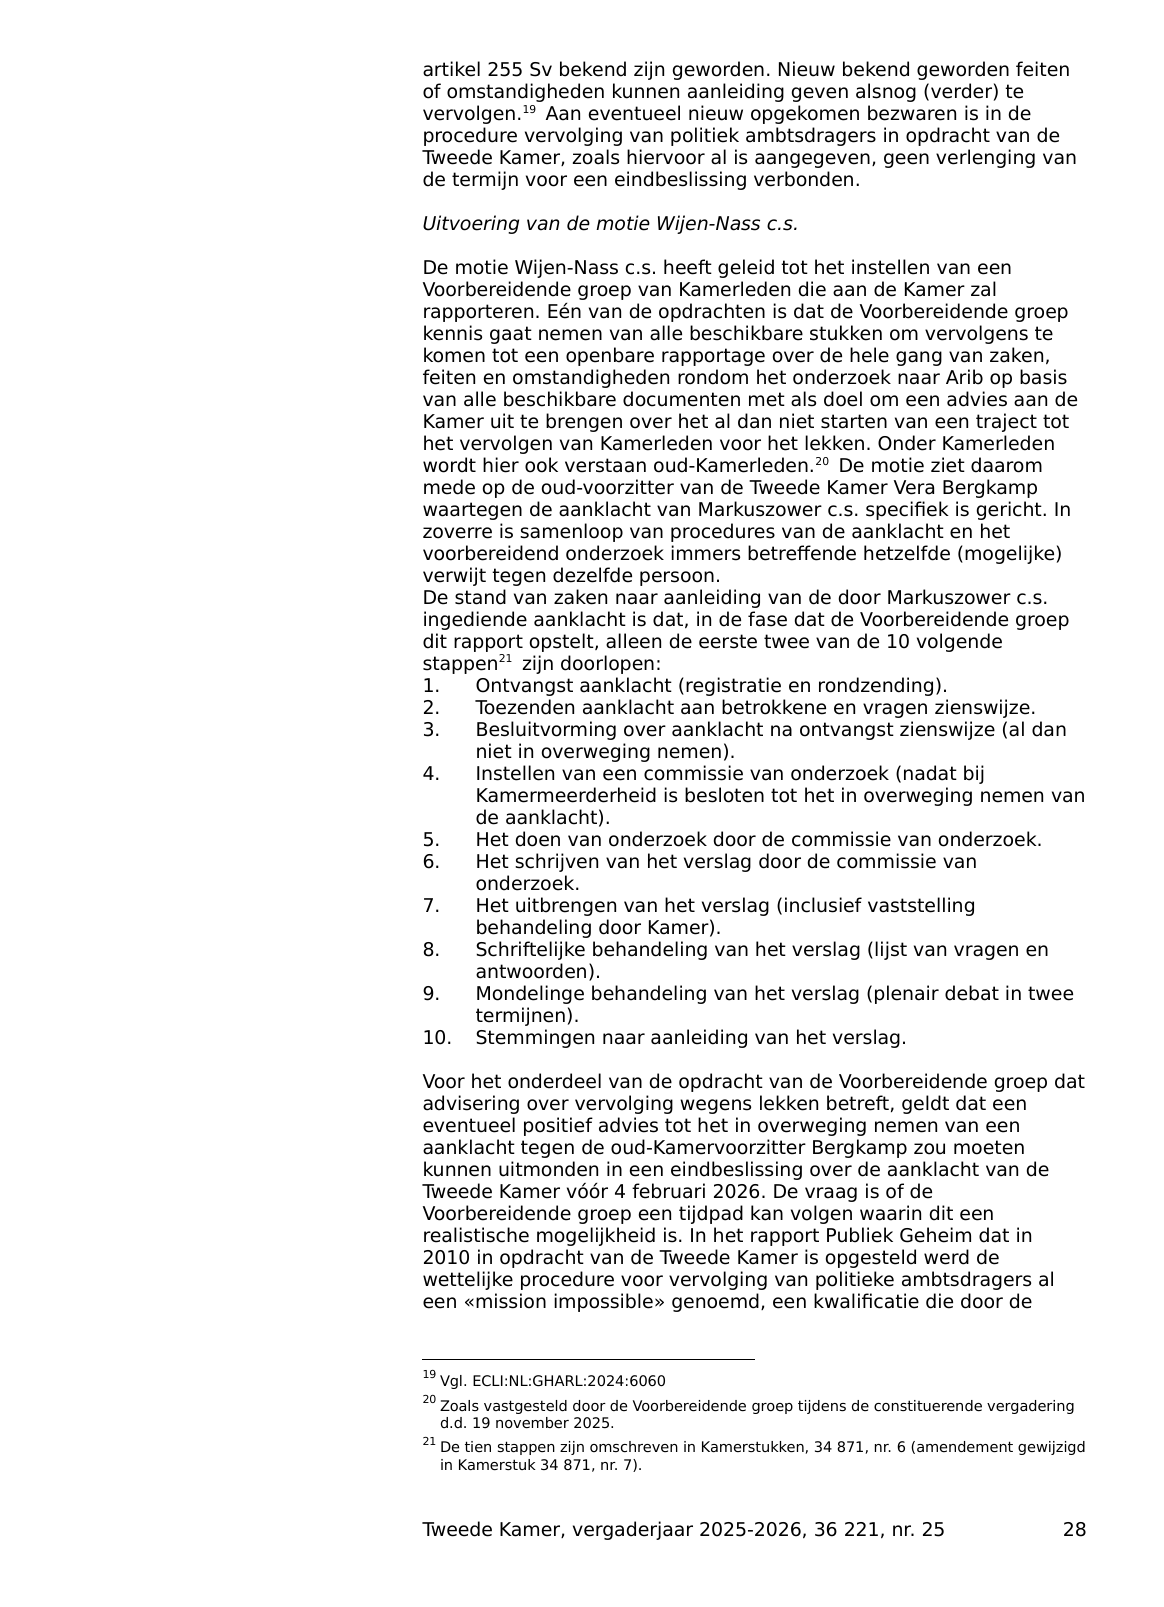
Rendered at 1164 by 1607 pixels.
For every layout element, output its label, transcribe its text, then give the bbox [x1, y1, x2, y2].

text 9. Mondelinge behandeling van het verslag (plenair debat in twee termijnen). [422, 983, 1087, 1027]
text 10. Stemmingen naar aanleiding van het verslag. [422, 1027, 1087, 1048]
text 7. Het uitbrengen van het verslag (inclusief vaststelling behandeling door Kamer). [422, 895, 1087, 939]
text Vgl. ECLI:NL:GHARL:2024:6060 [422, 1368, 1087, 1391]
text 5. Het doen van onderzoek door de commissie van onderzoek. [422, 829, 1087, 851]
text De tien stappen zijn omschreven in Kamerstukken, 34 871, nr. 6 (amendement gewijzigd in Kamerstuk 34 871, nr. 7). [422, 1435, 1087, 1474]
text 1. Ontvangst aanklacht (registratie en rondzending). [422, 675, 1087, 697]
text De motie Wijen-Nass c.s. heeft geleid tot het instellen van een Voorbereidende groep van Kamerleden die aan de Kamer zal rapporteren. Eén van de opdrachten is dat de Voorbereidende groep kennis gaat nemen van alle beschikbare stukken om vervolgens te komen tot een openbare rapportage over de hele gang van zaken, feiten en omstandigheden rondom het onderzoek naar Arib op basis van alle beschikbare documenten met als doel om een advies aan de Kamer uit te brengen over het al dan niet starten van een traject tot het vervolgen van Kamerleden voor het lekken. Onder Kamerleden wordt hier ook verstaan oud-Kamerleden. De motie ziet daarom mede op de oud-voorzitter van de Tweede Kamer Vera Bergkamp waartegen de aanklacht van Markuszower c.s. specifiek is gericht. In zoverre is samenloop van procedures van de aanklacht en het voorbereidend onderzoek immers betreffende hetzelfde (mogelijke) verwijt tegen dezelfde persoon. [422, 257, 1087, 587]
text De stand van zaken naar aanleiding van de door Markuszower c.s. ingediende aanklacht is dat, in de fase dat de Voorbereidende groep dit rapport opstelt, alleen de eerste twee van de 10 volgende stappen zijn doorlopen: [422, 587, 1087, 675]
text Zoals vastgesteld door de Voorbereidende groep tijdens de constituerende vergadering d.d. 19 november 2025. [422, 1393, 1087, 1432]
text Voor het onderdeel van de opdracht van de Voorbereidende groep dat advisering over vervolging wegens lekken betreft, geldt dat een eventueel positief advies tot het in overweging nemen van een aanklacht tegen de oud-Kamervoorzitter Bergkamp zou moeten kunnen uitmonden in een eindbeslissing over de aanklacht van de Tweede Kamer vóór 4 februari 2026. De vraag is of de Voorbereidende groep een tijdpad kan volgen waarin dit een realistische mogelijkheid is. In het rapport Publiek Geheim dat in 2010 in opdracht van de Tweede Kamer is opgesteld werd de wettelijke procedure voor vervolging van politieke ambtsdragers al een «mission impossible» genoemd, een kwalificatie die door de [422, 1071, 1087, 1312]
text 2. Toezenden aanklacht aan betrokkene en vragen zienswijze. [422, 697, 1087, 719]
subtitle Uitvoering van de motie Wijen-Nass c.s. [422, 213, 1087, 235]
text 6. Het schrijven van het verslag door de commissie van onderzoek. [422, 851, 1087, 895]
text artikel 255 Sv bekend zijn geworden. Nieuw bekend geworden feiten of omstandigheden kunnen aanleiding geven alsnog (verder) te vervolgen. Aan eventueel nieuw opgekomen bezwaren is in de procedure vervolging van politiek ambtsdragers in opdracht van de Tweede Kamer, zoals hiervoor al is aangegeven, geen verlenging van de termijn voor een eindbeslissing verbonden. [422, 59, 1087, 191]
text 4. Instellen van een commissie van onderzoek (nadat bij Kamermeerderheid is besloten tot het in overweging nemen van de aanklacht). [422, 763, 1087, 829]
text 8. Schriftelijke behandeling van het verslag (lijst van vragen en antwoorden). [422, 939, 1087, 983]
text 3. Besluitvorming over aanklacht na ontvangst zienswijze (al dan niet in overweging nemen). [422, 719, 1087, 763]
